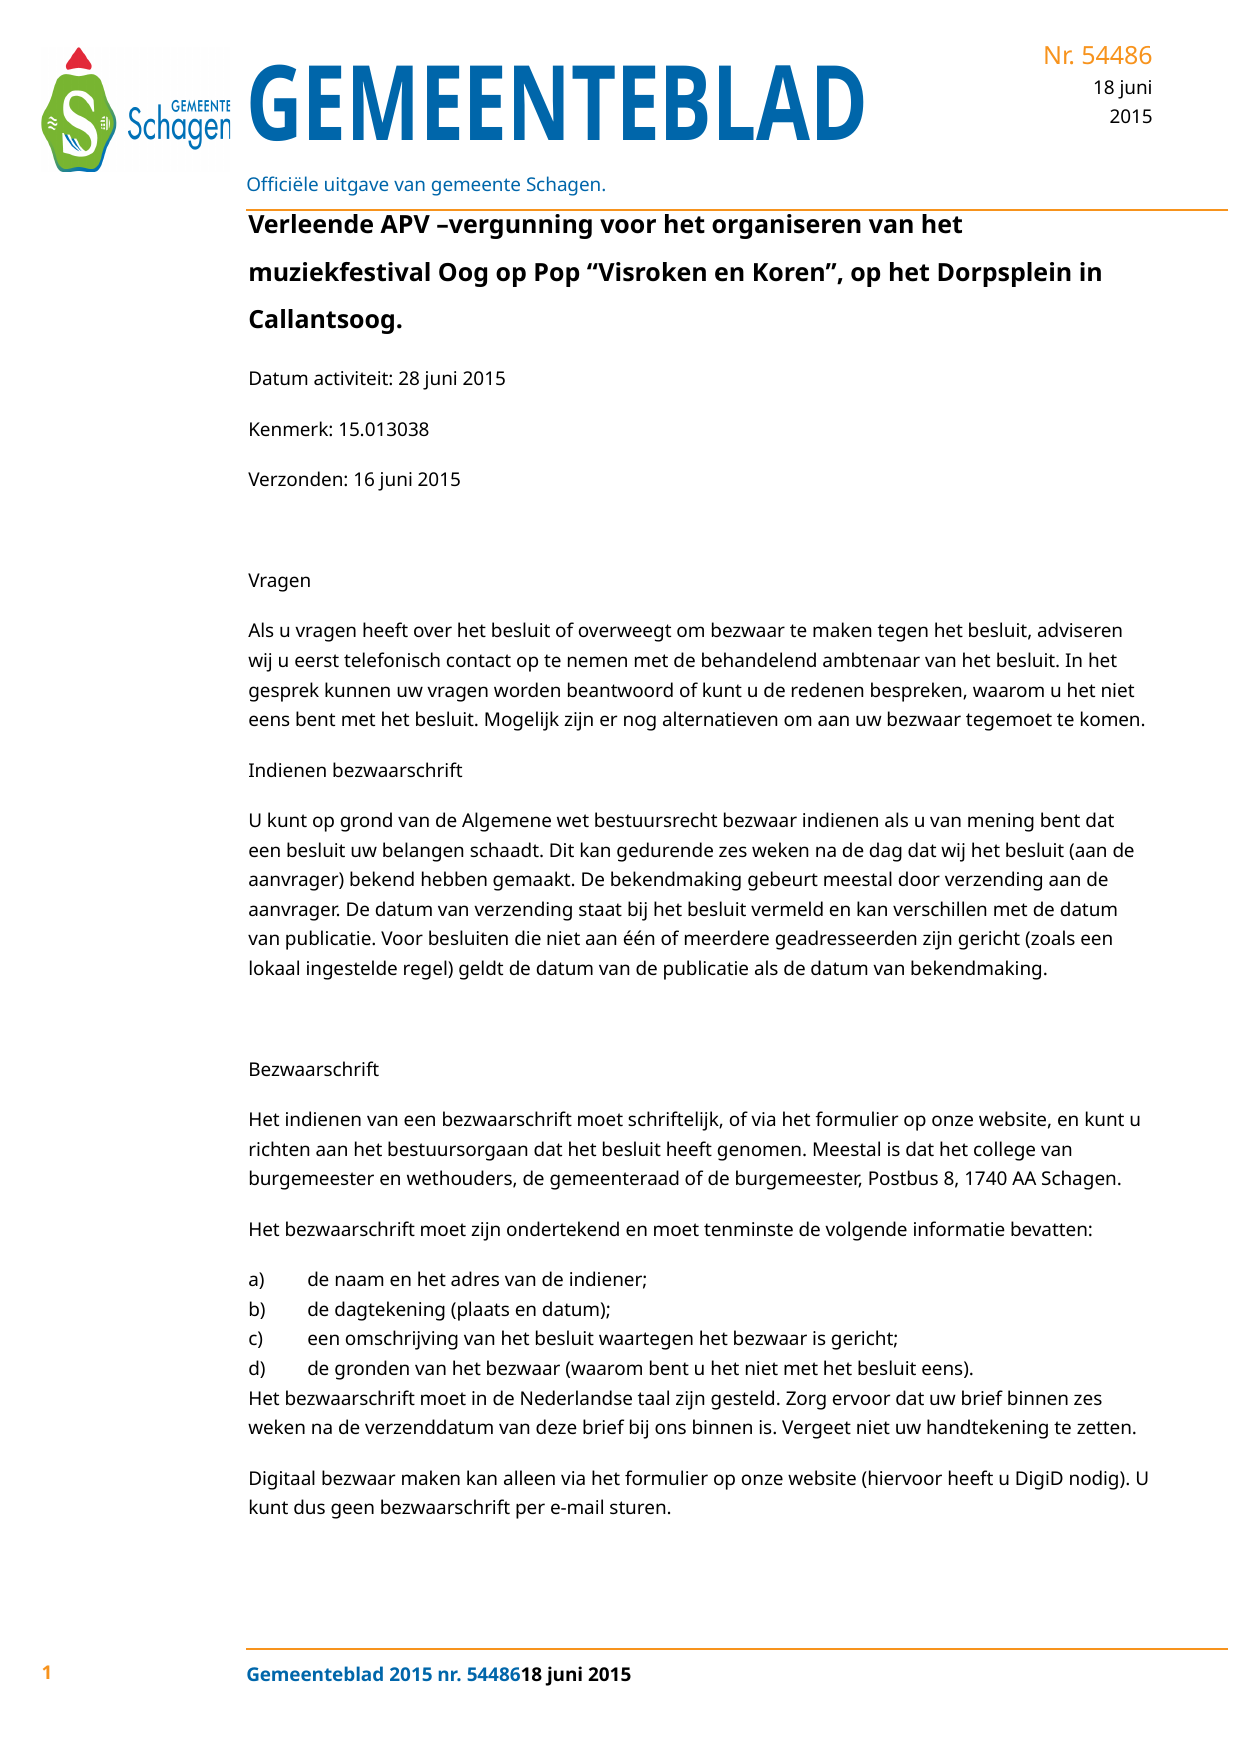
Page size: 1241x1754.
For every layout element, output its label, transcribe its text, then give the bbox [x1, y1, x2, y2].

list een omschrijving van het besluit waartegen het bezwaar is gericht; [248, 1326, 1152, 1351]
text Bezwaarschrift [248, 1056, 1152, 1082]
list de naam en het adres van de indiener; [248, 1266, 1152, 1292]
text Verzonden: 16 juni 2015 [248, 466, 1152, 492]
text Verleende APV –vergunning voor het organiseren van het muziekfestival Oog op Pop “Visroken en Koren”, op het Dorpsplein in Callantsoog. [248, 211, 1152, 336]
text Digitaal bezwaar maken kan alleen via het formulier op onze website (hiervoor heeft u DigiD nodig). U kunt dus geen bezwaarschrift per e-mail sturen. [248, 1465, 1152, 1520]
text Datum activiteit: 28 juni 2015 [248, 366, 1152, 391]
text Het bezwaarschrift moet in de Nederlandse taal zijn gesteld. Zorg ervoor dat uw brief binnen zes weken na de verzenddatum van deze brief bij ons binnen is. Vergeet niet uw handtekening te zetten. [248, 1385, 1152, 1440]
text Kenmerk: 15.013038 [248, 416, 1152, 442]
text Het bezwaarschrift moet zijn ondertekend en moet tenminste de volgende informatie bevatten: [248, 1216, 1152, 1242]
text Als u vragen heeft over het besluit of overweegt om bezwaar te maken tegen het besluit, adviseren wij u eerst telefonisch contact op te nemen met de behandelend ambtenaar van het besluit. In het gesprek kunnen uw vragen worden beantwoord of kunt u de redenen bespreken, waarom u het niet eens bent met het besluit. Mogelijk zijn er nog alternatieven om aan uw bezwaar tegemoet te komen. [248, 618, 1152, 732]
text Vragen [248, 567, 1152, 593]
text Het indienen van een bezwaarschrift moet schriftelijk, of via het formulier op onze website, en kunt u richten aan het bestuursorgaan dat het besluit heeft genomen. Meestal is dat het college van burgemeester en wethouders, de gemeenteraad of de burgemeester, Postbus 8, 1740 AA Schagen. [248, 1106, 1152, 1191]
text U kunt op grond van de Algemene wet bestuursrecht bezwaar indienen als u van mening bent dat een besluit uw belangen schaadt. Dit kan gedurende zes weken na de dag dat wij het besluit (aan de aanvrager) bekend hebben gemaakt. De bekendmaking gebeurt meestal door verzending aan de aanvrager. De datum van verzending staat bij het besluit vermeld en kan verschillen met de datum van publicatie. Voor besluiten die niet aan één of meerdere geadresseerden zijn gericht (zoals een lokaal ingestelde regel) geldt de datum van de publicatie als de datum van bekendmaking. [248, 807, 1152, 981]
picture [41, 47, 231, 172]
text Indienen bezwaarschrift [248, 757, 1152, 782]
list de gronden van het bezwaar (waarom bent u het niet met het besluit eens). [248, 1355, 1152, 1381]
list de dagtekening (plaats en datum); [248, 1296, 1152, 1322]
